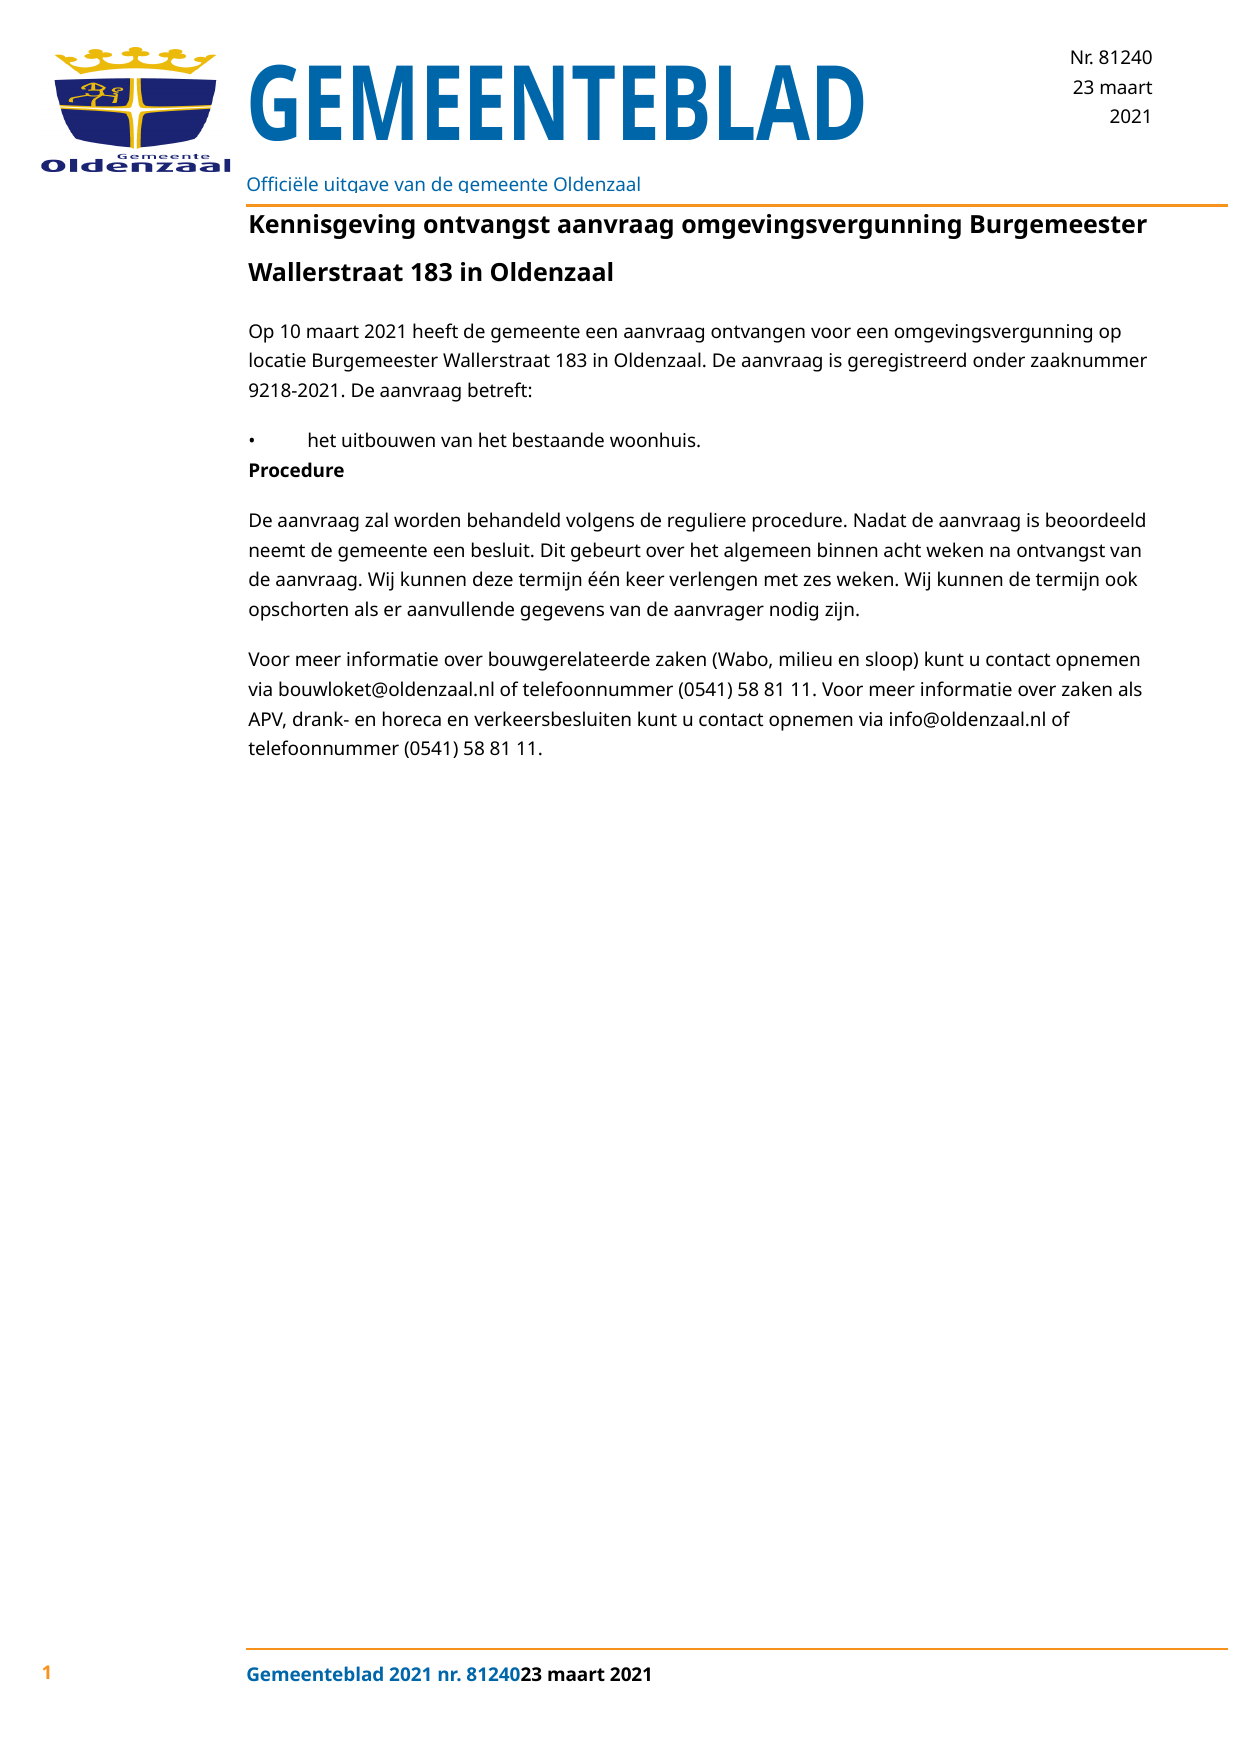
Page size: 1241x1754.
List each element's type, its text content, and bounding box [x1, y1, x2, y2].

text Procedure [248, 457, 1152, 483]
text Kennisgeving ontvangst aanvraag omgevingsvergunning Burgemeester Wallerstraat 183 in Oldenzaal [248, 207, 1152, 288]
list het uitbouwen van het bestaande woonhuis. [248, 427, 1152, 453]
picture [41, 47, 231, 172]
text Voor meer informatie over bouwgerelateerde zaken (Wabo, milieu en sloop) kunt u contact opnemen via bouwloket@oldenzaal.nl of telefoonnummer (0541) 58 81 11. Voor meer informatie over zaken als APV, drank- en horeca en verkeersbesluiten kunt u contact opnemen via info@oldenzaal.nl of telefoonnummer (0541) 58 81 11. [248, 647, 1152, 761]
text Op 10 maart 2021 heeft de gemeente een aanvraag ontvangen voor een omgevingsvergunning op locatie Burgemeester Wallerstraat 183 in Oldenzaal. De aanvraag is geregistreerd onder zaaknummer 9218-2021. De aanvraag betreft: [248, 318, 1152, 403]
text De aanvraag zal worden behandeld volgens de reguliere procedure. Nadat de aanvraag is beoordeeld neemt de gemeente een besluit. Dit gebeurt over het algemeen binnen acht weken na ontvangst van de aanvraag. Wij kunnen deze termijn één keer verlengen met zes weken. Wij kunnen de termijn ook opschorten als er aanvullende gegevens van de aanvrager nodig zijn. [248, 507, 1152, 622]
